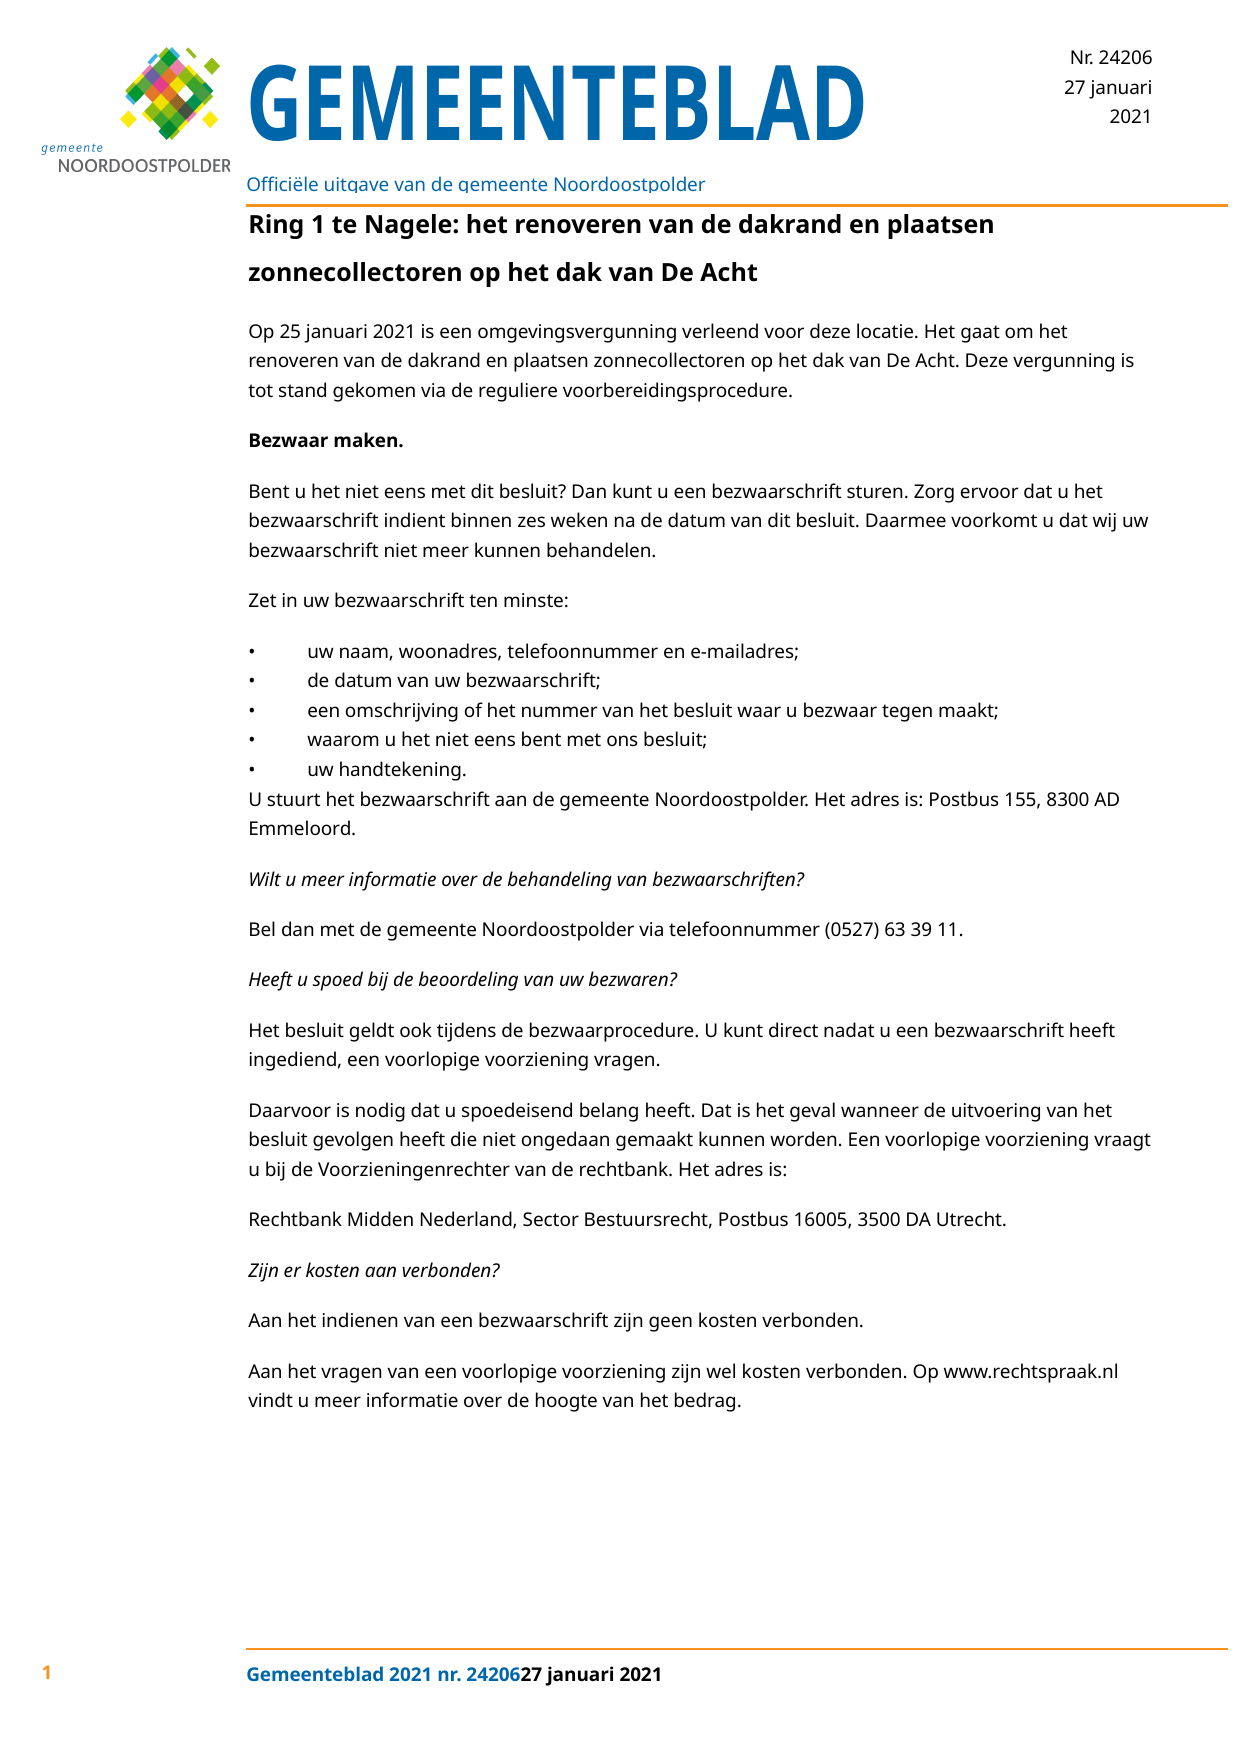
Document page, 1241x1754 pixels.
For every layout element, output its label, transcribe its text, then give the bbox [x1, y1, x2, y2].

list waarom u het niet eens bent met ons besluit; [248, 727, 1152, 752]
text Daarvoor is nodig dat u spoedeisend belang heeft. Dat is het geval wanneer de uitvoering van het besluit gevolgen heeft die niet ongedaan gemaakt kunnen worden. Een voorlopige voorziening vraagt u bij de Voorzieningenrechter van de rechtbank. Het adres is: [248, 1097, 1152, 1182]
text Zijn er kosten aan verbonden? [248, 1257, 1152, 1283]
text Bel dan met de gemeente Noordoostpolder via telefoonnummer (0527) 63 39 11. [248, 916, 1152, 942]
text Op 25 januari 2021 is een omgevingsvergunning verleend voor deze locatie. Het gaat om het renoveren van de dakrand en plaatsen zonnecollectoren op het dak van De Acht. Deze vergunning is tot stand gekomen via de reguliere voorbereidingsprocedure. [248, 318, 1152, 403]
text Ring 1 te Nagele: het renoveren van de dakrand en plaatsen zonnecollectoren op het dak van De Acht [248, 207, 1152, 288]
text Bent u het niet eens met dit besluit? Dan kunt u een bezwaarschrift sturen. Zorg ervoor dat u het bezwaarschrift indient binnen zes weken na de datum van dit besluit. Daarmee voorkomt u dat wij uw bezwaarschrift niet meer kunnen behandelen. [248, 478, 1152, 563]
picture [41, 47, 231, 172]
list uw handtekening. [248, 756, 1152, 782]
text Zet in uw bezwaarschrift ten minste: [248, 587, 1152, 613]
text Heeft u spoed bij de beoordeling van uw bezwaren? [248, 967, 1152, 992]
list de datum van uw bezwaarschrift; [248, 667, 1152, 693]
text Het besluit geldt ook tijdens de bezwaarprocedure. U kunt direct nadat u een bezwaarschrift heeft ingediend, een voorlopige voorziening vragen. [248, 1017, 1152, 1072]
text Rechtbank Midden Nederland, Sector Bestuursrecht, Postbus 16005, 3500 DA Utrecht. [248, 1207, 1152, 1232]
text Bezwaar maken. [248, 427, 1152, 453]
text U stuurt het bezwaarschrift aan de gemeente Noordoostpolder. Het adres is: Postbus 155, 8300 AD Emmeloord. [248, 786, 1152, 841]
list uw naam, woonadres, telefoonnummer en e-mailadres; [248, 638, 1152, 664]
list een omschrijving of het nummer van het besluit waar u bezwaar tegen maakt; [248, 697, 1152, 723]
text Aan het vragen van een voorlopige voorziening zijn wel kosten verbonden. Op www.rechtspraak.nl vindt u meer informatie over de hoogte van het bedrag. [248, 1358, 1152, 1413]
text Aan het indienen van een bezwaarschrift zijn geen kosten verbonden. [248, 1307, 1152, 1333]
text Wilt u meer informatie over de behandeling van bezwaarschriften? [248, 866, 1152, 892]
